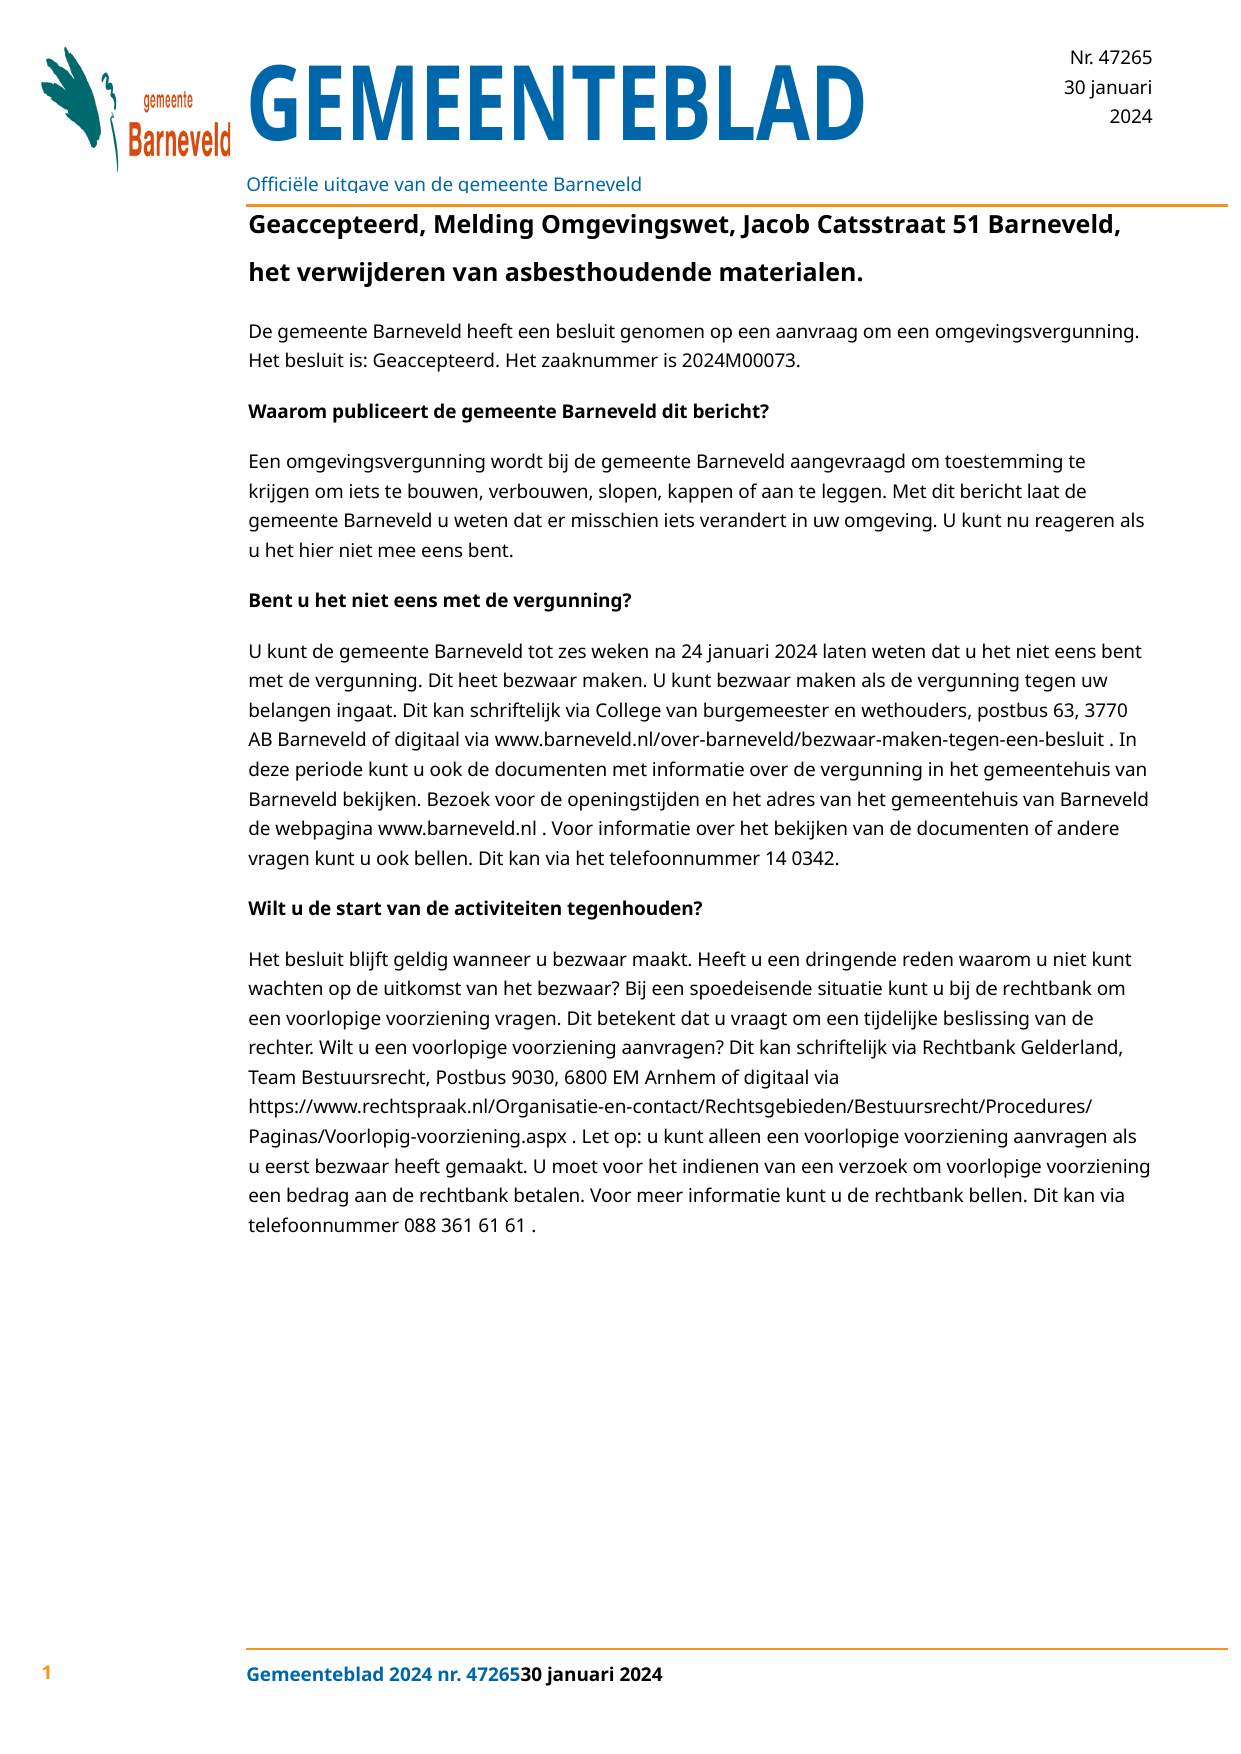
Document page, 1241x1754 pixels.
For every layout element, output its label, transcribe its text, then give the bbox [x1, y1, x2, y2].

text Waarom publiceert de gemeente Barneveld dit bericht? [248, 398, 1152, 424]
text Wilt u de start van de activiteiten tegenhouden? [248, 895, 1152, 921]
text Bent u het niet eens met de vergunning? [248, 587, 1152, 613]
picture [41, 47, 231, 172]
text U kunt de gemeente Barneveld tot zes weken na 24 januari 2024 laten weten dat u het niet eens bent met de vergunning. Dit heet bezwaar maken. U kunt bezwaar maken als de vergunning tegen uw belangen ingaat. Dit kan schriftelijk via College van burgemeester en wethouders, postbus 63, 3770 AB Barneveld of digitaal via www.barneveld.nl/over-barneveld/bezwaar-maken-tegen-een-besluit . In deze periode kunt u ook de documenten met informatie over de vergunning in het gemeentehuis van Barneveld bekijken. Bezoek voor de openingstijden en het adres van het gemeentehuis van Barneveld de webpagina www.barneveld.nl . Voor informatie over het bekijken van de documenten of andere vragen kunt u ook bellen. Dit kan via het telefoonnummer 14 0342. [248, 638, 1152, 871]
text Een omgevingsvergunning wordt bij de gemeente Barneveld aangevraagd om toestemming te krijgen om iets te bouwen, verbouwen, slopen, kappen of aan te leggen. Met dit bericht laat de gemeente Barneveld u weten dat er misschien iets verandert in uw omgeving. U kunt nu reageren als u het hier niet mee eens bent. [248, 448, 1152, 563]
text Geaccepteerd, Melding Omgevingswet, Jacob Catsstraat 51 Barneveld, het verwijderen van asbesthoudende materialen. [248, 207, 1152, 288]
text Het besluit blijft geldig wanneer u bezwaar maakt. Heeft u een dringende reden waarom u niet kunt wachten op de uitkomst van het bezwaar? Bij een spoedeisende situatie kunt u bij de rechtbank om een voorlopige voorziening vragen. Dit betekent dat u vraagt om een tijdelijke beslissing van de rechter. Wilt u een voorlopige voorziening aanvragen? Dit kan schriftelijk via Rechtbank Gelderland, Team Bestuursrecht, Postbus 9030, 6800 EM Arnhem of digitaal via https://www.rechtspraak.nl/Organisatie-en-contact/Rechtsgebieden/Bestuursrecht/Procedures/Paginas/Voorlopig-voorziening.aspx . Let op: u kunt alleen een voorlopige voorziening aanvragen als u eerst bezwaar heeft gemaakt. U moet voor het indienen van een verzoek om voorlopige voorziening een bedrag aan de rechtbank betalen. Voor meer informatie kunt u de rechtbank bellen. Dit kan via telefoonnummer 088 361 61 61 . [248, 946, 1152, 1238]
text De gemeente Barneveld heeft een besluit genomen op een aanvraag om een omgevingsvergunning. Het besluit is: Geaccepteerd. Het zaaknummer is 2024M00073. [248, 318, 1152, 373]
